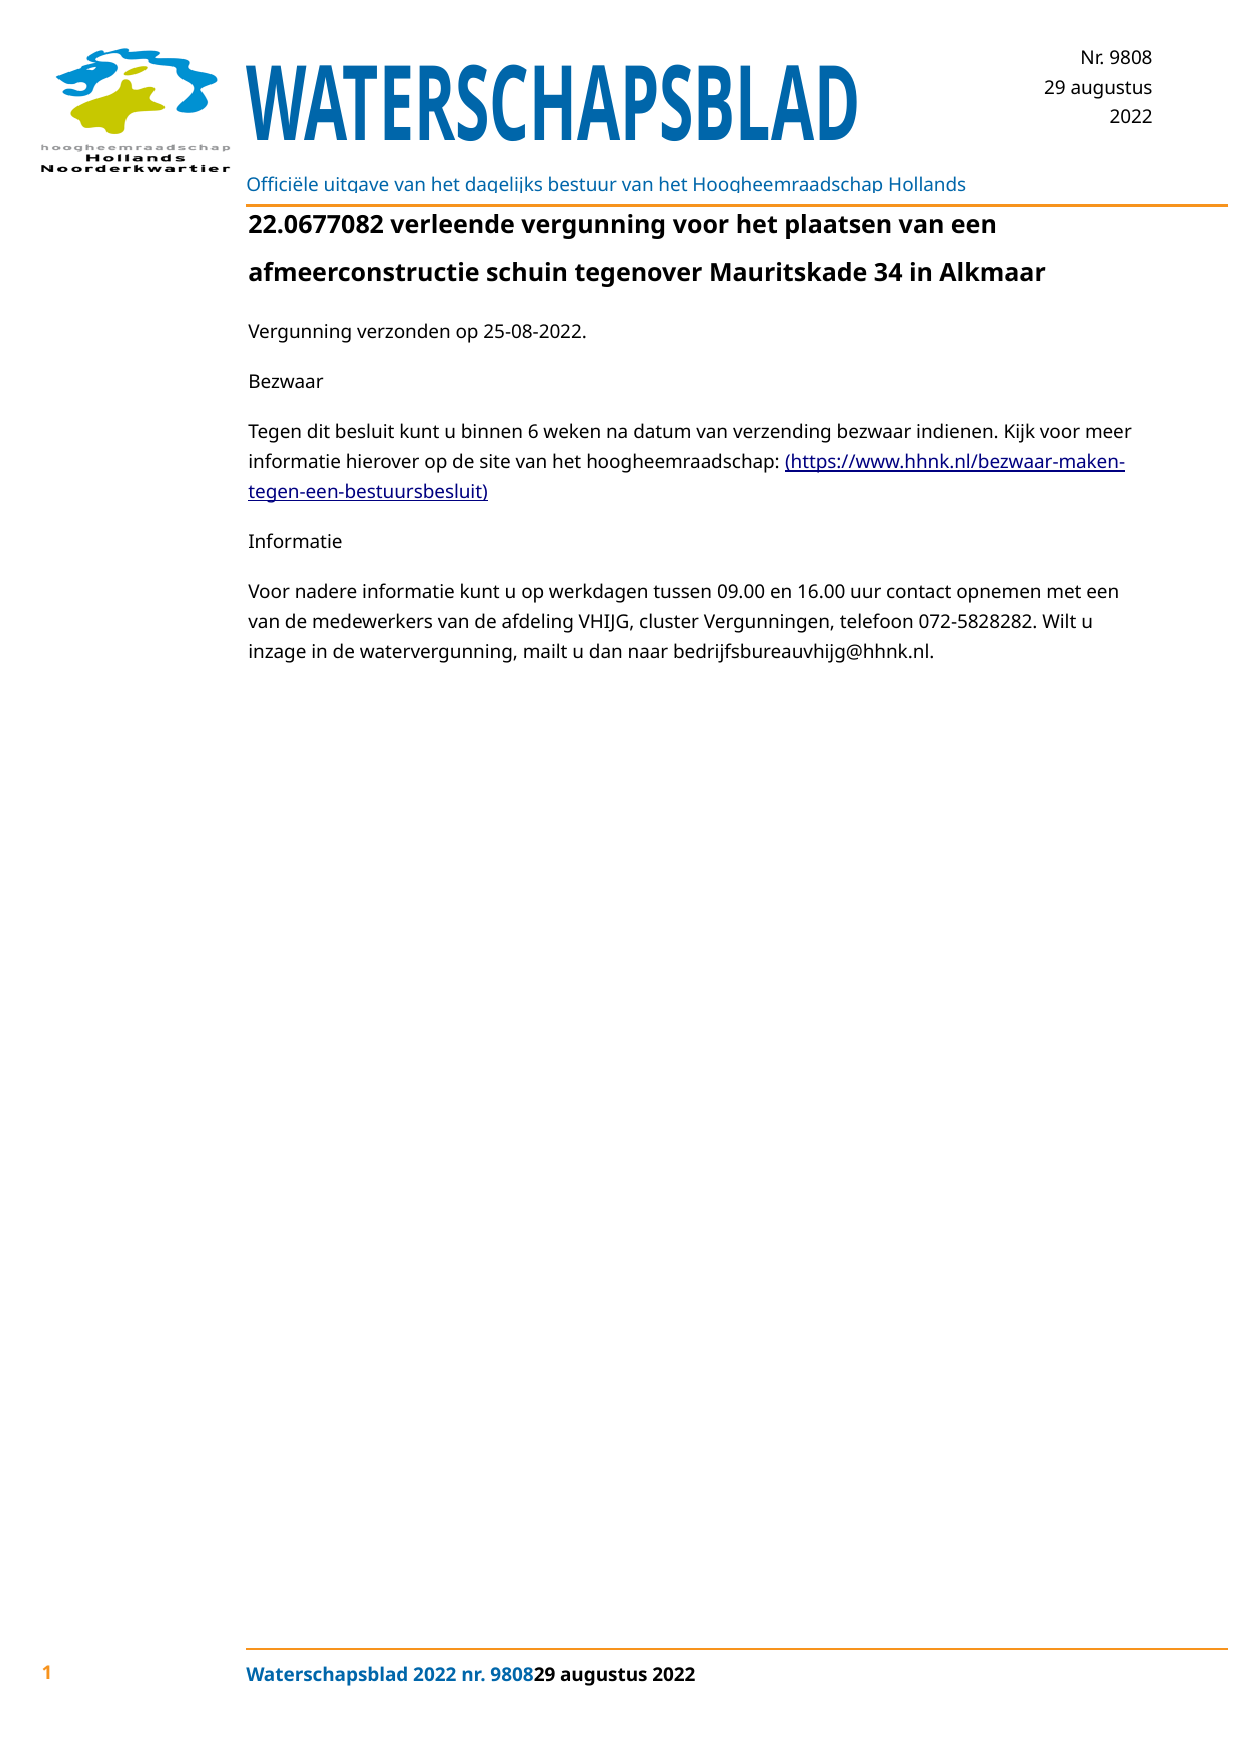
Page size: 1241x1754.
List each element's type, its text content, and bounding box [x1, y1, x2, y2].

text Bezwaar [248, 368, 1152, 394]
text 22.0677082 verleende vergunning voor het plaatsen van een afmeerconstructie schuin tegenover Mauritskade 34 in Alkmaar [248, 207, 1152, 288]
text Tegen dit besluit kunt u binnen 6 weken na datum van verzending bezwaar indienen. Kijk voor meer informatie hierover op de site van het hoogheemraadschap: (https://www.hhnk.nl/bezwaar-maken-tegen-een-bestuursbesluit) [248, 419, 1152, 504]
text Vergunning verzonden op 25-08-2022. [248, 318, 1152, 344]
text Informatie [248, 528, 1152, 554]
picture [41, 47, 231, 172]
text Voor nadere informatie kunt u op werkdagen tussen 09.00 en 16.00 uur contact opnemen met een van de medewerkers van de afdeling VHIJG, cluster Vergunningen, telefoon 072-5828282. Wilt u inzage in de watervergunning, mailt u dan naar bedrijfsbureauvhijg@hhnk.nl. [248, 579, 1152, 664]
